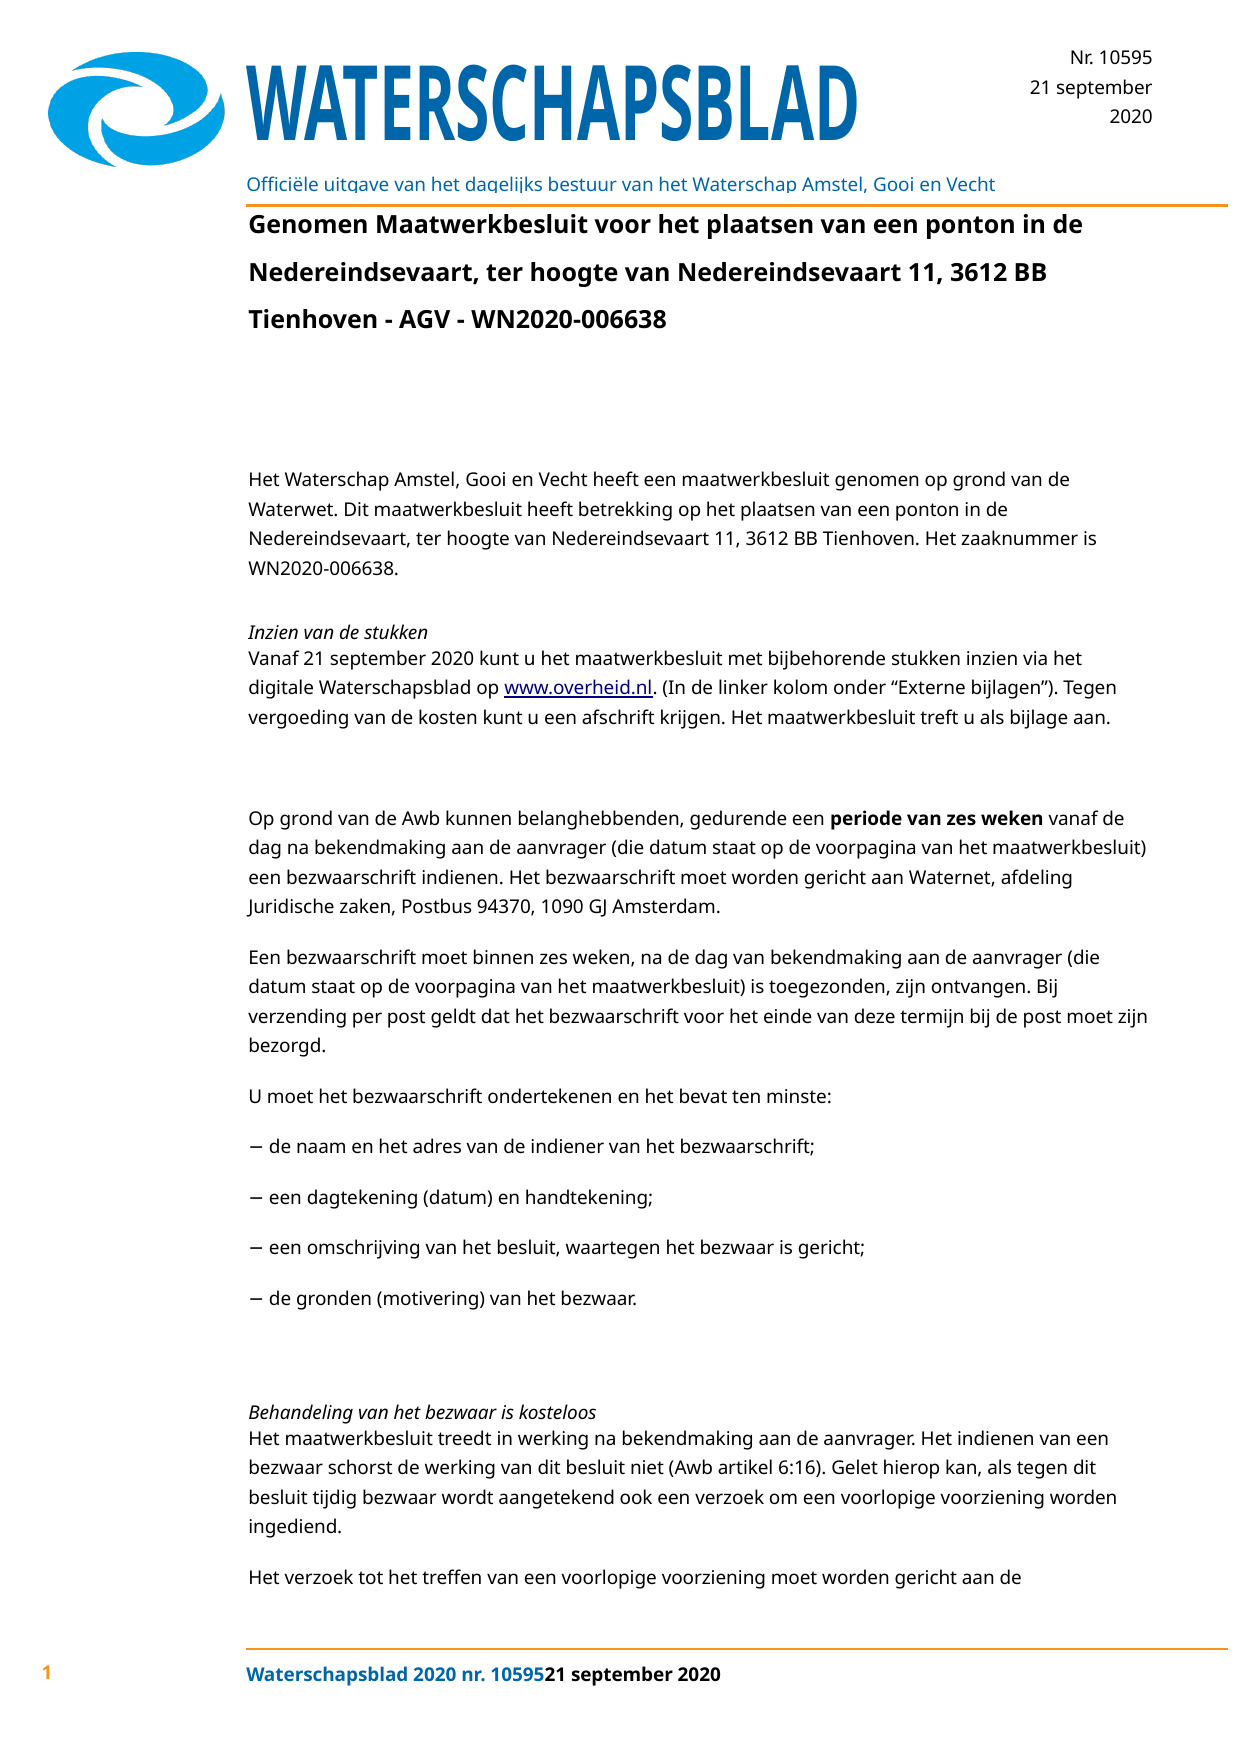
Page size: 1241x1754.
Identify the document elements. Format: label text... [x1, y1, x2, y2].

text − de gronden (motivering) van het bezwaar. [248, 1285, 1152, 1311]
text Genomen Maatwerkbesluit voor het plaatsen van een ponton in de Nedereindsevaart, ter hoogte van Nedereindsevaart 11, 3612 BB Tienhoven - AGV - WN2020-006638 [248, 207, 1152, 336]
text Inzien van de stukken [248, 619, 1152, 645]
text Een bezwaarschrift moet binnen zes weken, na de dag van bekendmaking aan de aanvrager (die datum staat op de voorpagina van het maatwerkbesluit) is toegezonden, zijn ontvangen. Bij verzending per post geldt dat het bezwaarschrift voor het einde van deze termijn bij de post moet zijn bezorgd. [248, 944, 1152, 1058]
text Het verzoek tot het treffen van een voorlopige voorziening moet worden gericht aan de [248, 1564, 1152, 1590]
text Op grond van de Awb kunnen belanghebbenden, gedurende een periode van zes weken vanaf de dag na bekendmaking aan de aanvrager (die datum staat op de voorpagina van het maatwerkbesluit) een bezwaarschrift indienen. Het bezwaarschrift moet worden gericht aan Waternet, afdeling Juridische zaken, Postbus 94370, 1090 GJ Amsterdam. [248, 805, 1152, 919]
text Vanaf 21 september 2020 kunt u het maatwerkbesluit met bijbehorende stukken inzien via het digitale Waterschapsblad op www.overheid.nl. (In de linker kolom onder “Externe bijlagen”). Tegen vergoeding van de kosten kunt u een afschrift krijgen. Het maatwerkbesluit treft u als bijlage aan. [248, 645, 1152, 730]
text U moet het bezwaarschrift ondertekenen en het bevat ten minste: [248, 1083, 1152, 1109]
picture [41, 47, 231, 172]
text − een omschrijving van het besluit, waartegen het bezwaar is gericht; [248, 1234, 1152, 1260]
text Behandeling van het bezwaar is kosteloos [248, 1399, 1152, 1425]
text − de naam en het adres van de indiener van het bezwaarschrift; [248, 1133, 1152, 1159]
text − een dagtekening (datum) en handtekening; [248, 1184, 1152, 1210]
text Het Waterschap Amstel, Gooi en Vecht heeft een maatwerkbesluit genomen op grond van de Waterwet. Dit maatwerkbesluit heeft betrekking op het plaatsen van een ponton in de Nedereindsevaart, ter hoogte van Nedereindsevaart 11, 3612 BB Tienhoven. Het zaaknummer is WN2020-006638. [248, 466, 1152, 581]
text Het maatwerkbesluit treedt in werking na bekendmaking aan de aanvrager. Het indienen van een bezwaar schorst de werking van dit besluit niet (Awb artikel 6:16). Gelet hierop kan, als tegen dit besluit tijdig bezwaar wordt aangetekend ook een verzoek om een voorlopige voorziening worden ingediend. [248, 1425, 1152, 1539]
